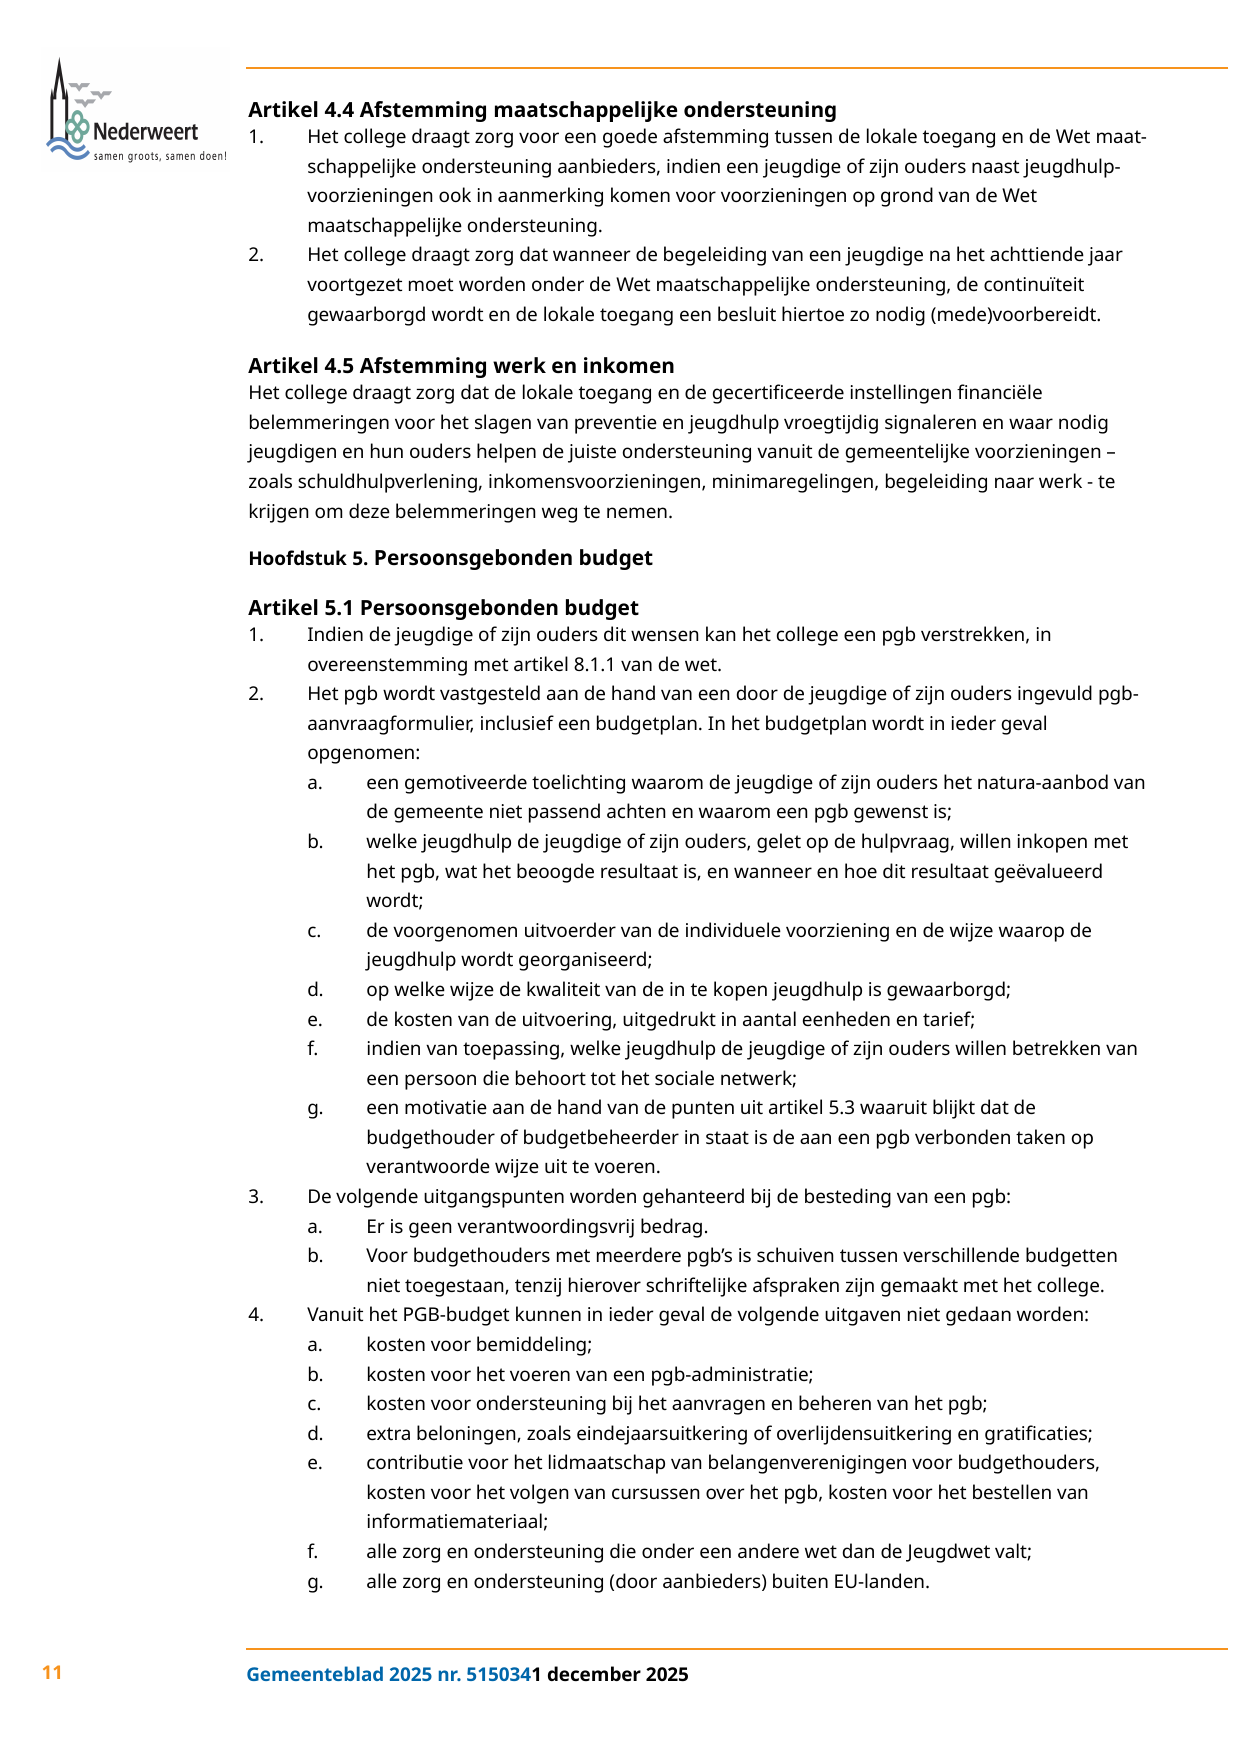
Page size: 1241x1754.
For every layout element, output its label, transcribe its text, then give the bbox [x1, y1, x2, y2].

list de voorgenomen uitvoerder van de individuele voorziening en de wijze waarop de jeugdhulp wordt georganiseerd; [307, 917, 1152, 972]
text Artikel 4.5 Afstemming werk en inkomen [248, 351, 1152, 379]
list indien van toepassing, welke jeugdhulp de jeugdige of zijn ouders willen betrekken van een persoon die behoort tot het sociale netwerk; [307, 1035, 1152, 1091]
list extra beloningen, zoals eindejaarsuitkering of overlijdensuitkering en gratificaties; [307, 1420, 1152, 1446]
text Artikel 4.4 Afstemming maatschappelijke ondersteuning [248, 95, 1152, 123]
list de kosten van de uitvoering, uitgedrukt in aantal eenheden en tarief; [307, 1006, 1152, 1032]
list Het college draagt zorg dat wanneer de begeleiding van een jeugdige na het achttiende jaar voortgezet moet worden onder de Wet maatschappelijke ondersteuning, de continuïteit gewaarborgd wordt en de lokale toegang een besluit hiertoe zo nodig (mede)voorbereidt. [248, 242, 1152, 326]
list alle zorg en ondersteuning die onder een andere wet dan de Jeugdwet valt; [307, 1538, 1152, 1564]
list Indien de jeugdige of zijn ouders dit wensen kan het college een pgb verstrekken, in overeenstemming met artikel 8.1.1 van de wet. [248, 621, 1152, 677]
text Hoofdstuk 5. Persoonsgebonden budget [248, 543, 1152, 572]
list kosten voor het voeren van een pgb-administratie; [307, 1361, 1152, 1387]
text Artikel 5.1 Persoonsgebonden budget [248, 593, 1152, 621]
list Vanuit het PGB-budget kunnen in ieder geval de volgende uitgaven niet gedaan worden: [248, 1302, 1152, 1327]
list Het pgb wordt vastgesteld aan de hand van een door de jeugdige of zijn ouders ingevuld pgb-aanvraagformulier, inclusief een budgetplan. In het budgetplan wordt in ieder geval opgenomen: [248, 680, 1152, 765]
list Er is geen verantwoordingsvrij bedrag. [307, 1213, 1152, 1239]
list Het college draagt zorg voor een goede afstemming tussen de lokale toegang en de Wet maat- schappelijke ondersteuning aanbieders, indien een jeugdige of zijn ouders naast jeugdhulp- voorzieningen ook in aanmerking komen voor voorzieningen op grond van de Wet maatschappelijke ondersteuning. [248, 123, 1152, 238]
list alle zorg en ondersteuning (door aanbieders) buiten EU-landen. [307, 1568, 1152, 1594]
list een gemotiveerde toelichting waarom de jeugdige of zijn ouders het natura-aanbod van de gemeente niet passend achten en waarom een pgb gewenst is; [307, 769, 1152, 824]
list De volgende uitgangspunten worden gehanteerd bij de besteding van een pgb: [248, 1183, 1152, 1209]
list op welke wijze de kwaliteit van de in te kopen jeugdhulp is gewaarborgd; [307, 976, 1152, 1002]
list welke jeugdhulp de jeugdige of zijn ouders, gelet op de hulpvraag, willen inkopen met het pgb, wat het beoogde resultaat is, en wanneer en hoe dit resultaat geëvalueerd wordt; [307, 828, 1152, 913]
list Voor budgethouders met meerdere pgb’s is schuiven tussen verschillende budgetten niet toegestaan, tenzij hierover schriftelijke afspraken zijn gemaakt met het college. [307, 1242, 1152, 1298]
list contributie voor het lidmaatschap van belangenverenigingen voor budgethouders, kosten voor het volgen van cursussen over het pgb, kosten voor het bestellen van informatiemateriaal; [307, 1449, 1152, 1534]
list kosten voor ondersteuning bij het aanvragen en beheren van het pgb; [307, 1390, 1152, 1416]
text Het college draagt zorg dat de lokale toegang en de gecertificeerde instellingen financiële belemmeringen voor het slagen van preventie en jeugdhulp vroegtijdig signaleren en waar nodig jeugdigen en hun ouders helpen de juiste ondersteuning vanuit de gemeentelijke voorzieningen – zoals schuldhulpverlening, inkomensvoorzieningen, minimaregelingen, begeleiding naar werk - te krijgen om deze belemmeringen weg te nemen. [248, 379, 1152, 524]
list kosten voor bemiddeling; [307, 1331, 1152, 1357]
list een motivatie aan de hand van de punten uit artikel 5.3 waaruit blijkt dat de budgethouder of budgetbeheerder in staat is de aan een pgb verbonden taken op verantwoorde wijze uit te voeren. [307, 1094, 1152, 1179]
picture [41, 47, 231, 172]
